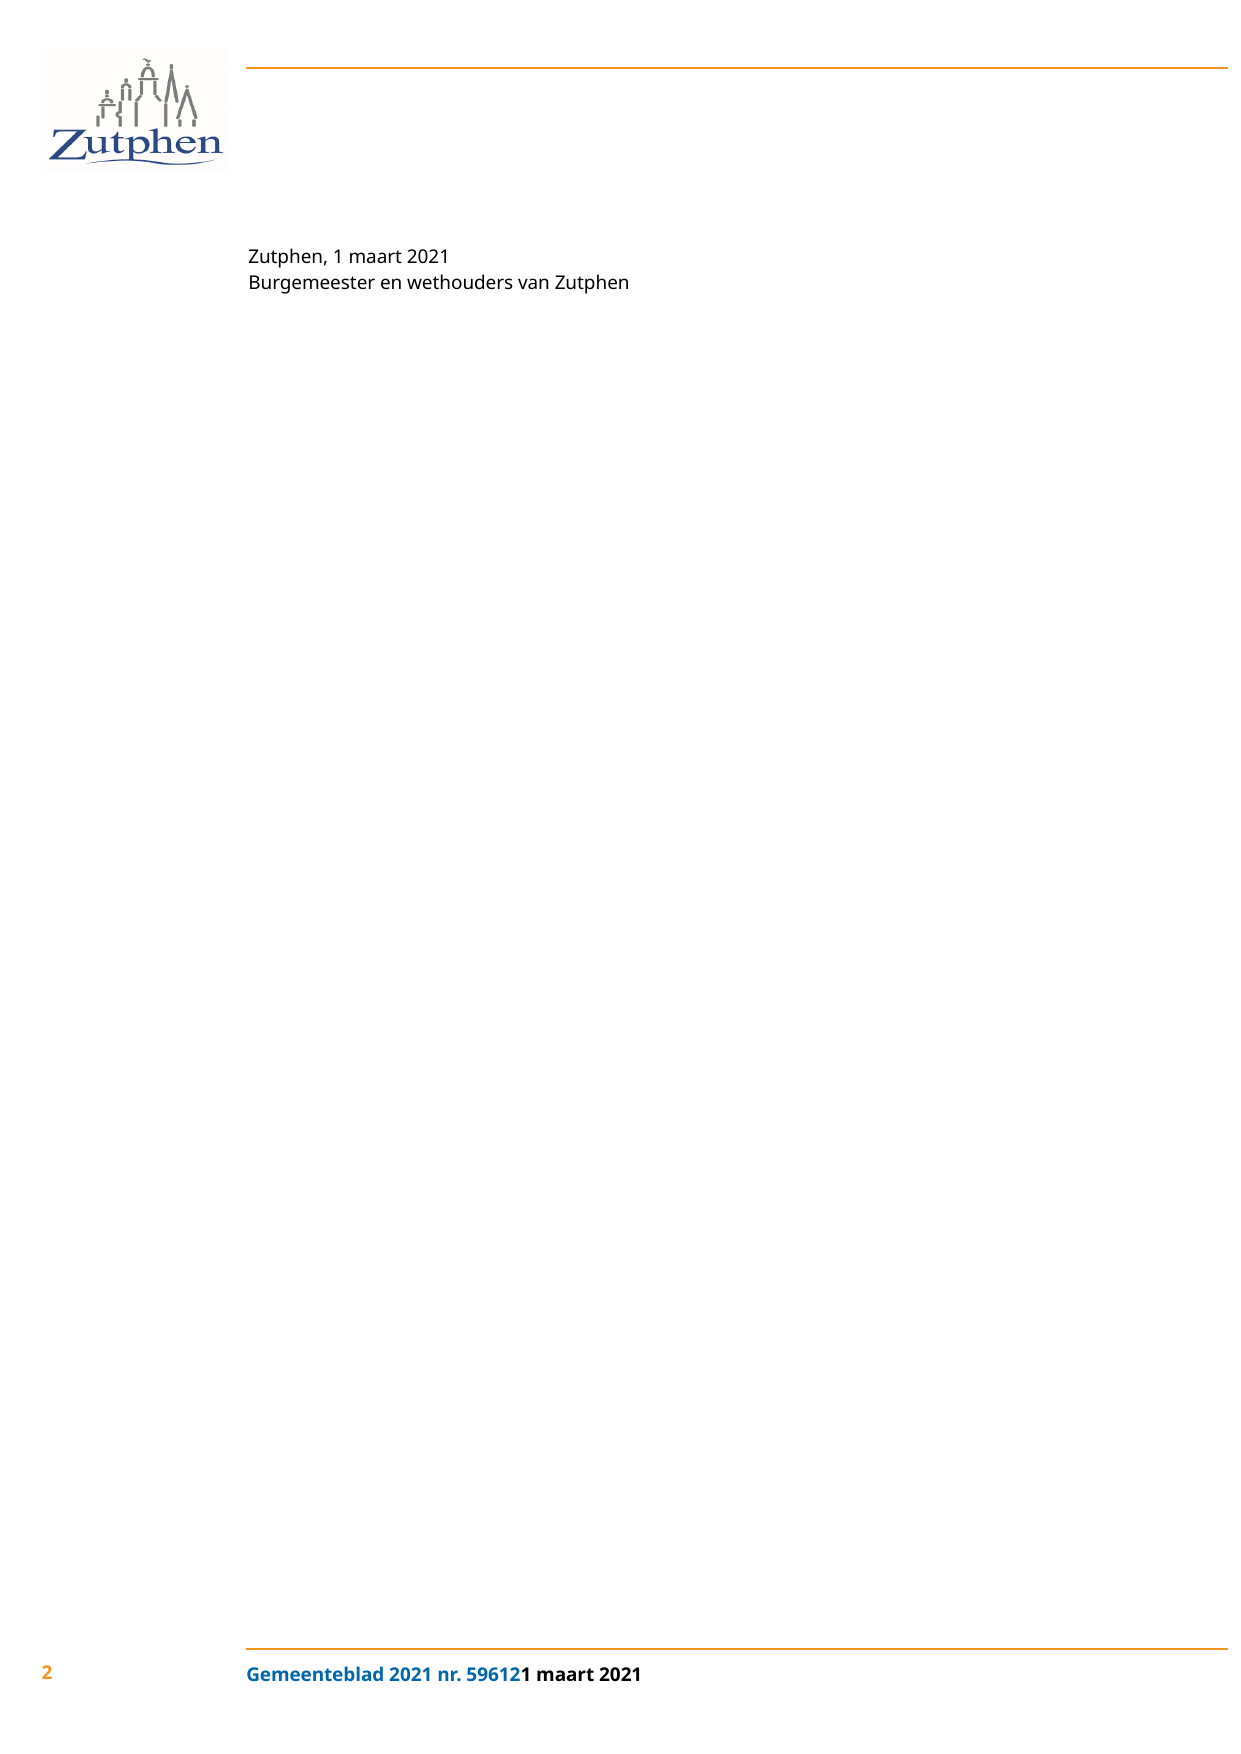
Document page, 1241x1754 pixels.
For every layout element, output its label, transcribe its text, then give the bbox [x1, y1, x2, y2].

picture [41, 47, 231, 172]
text Burgemeester en wethouders van Zutphen [248, 269, 1152, 295]
text Zutphen, 1 maart 2021 [248, 243, 1152, 269]
